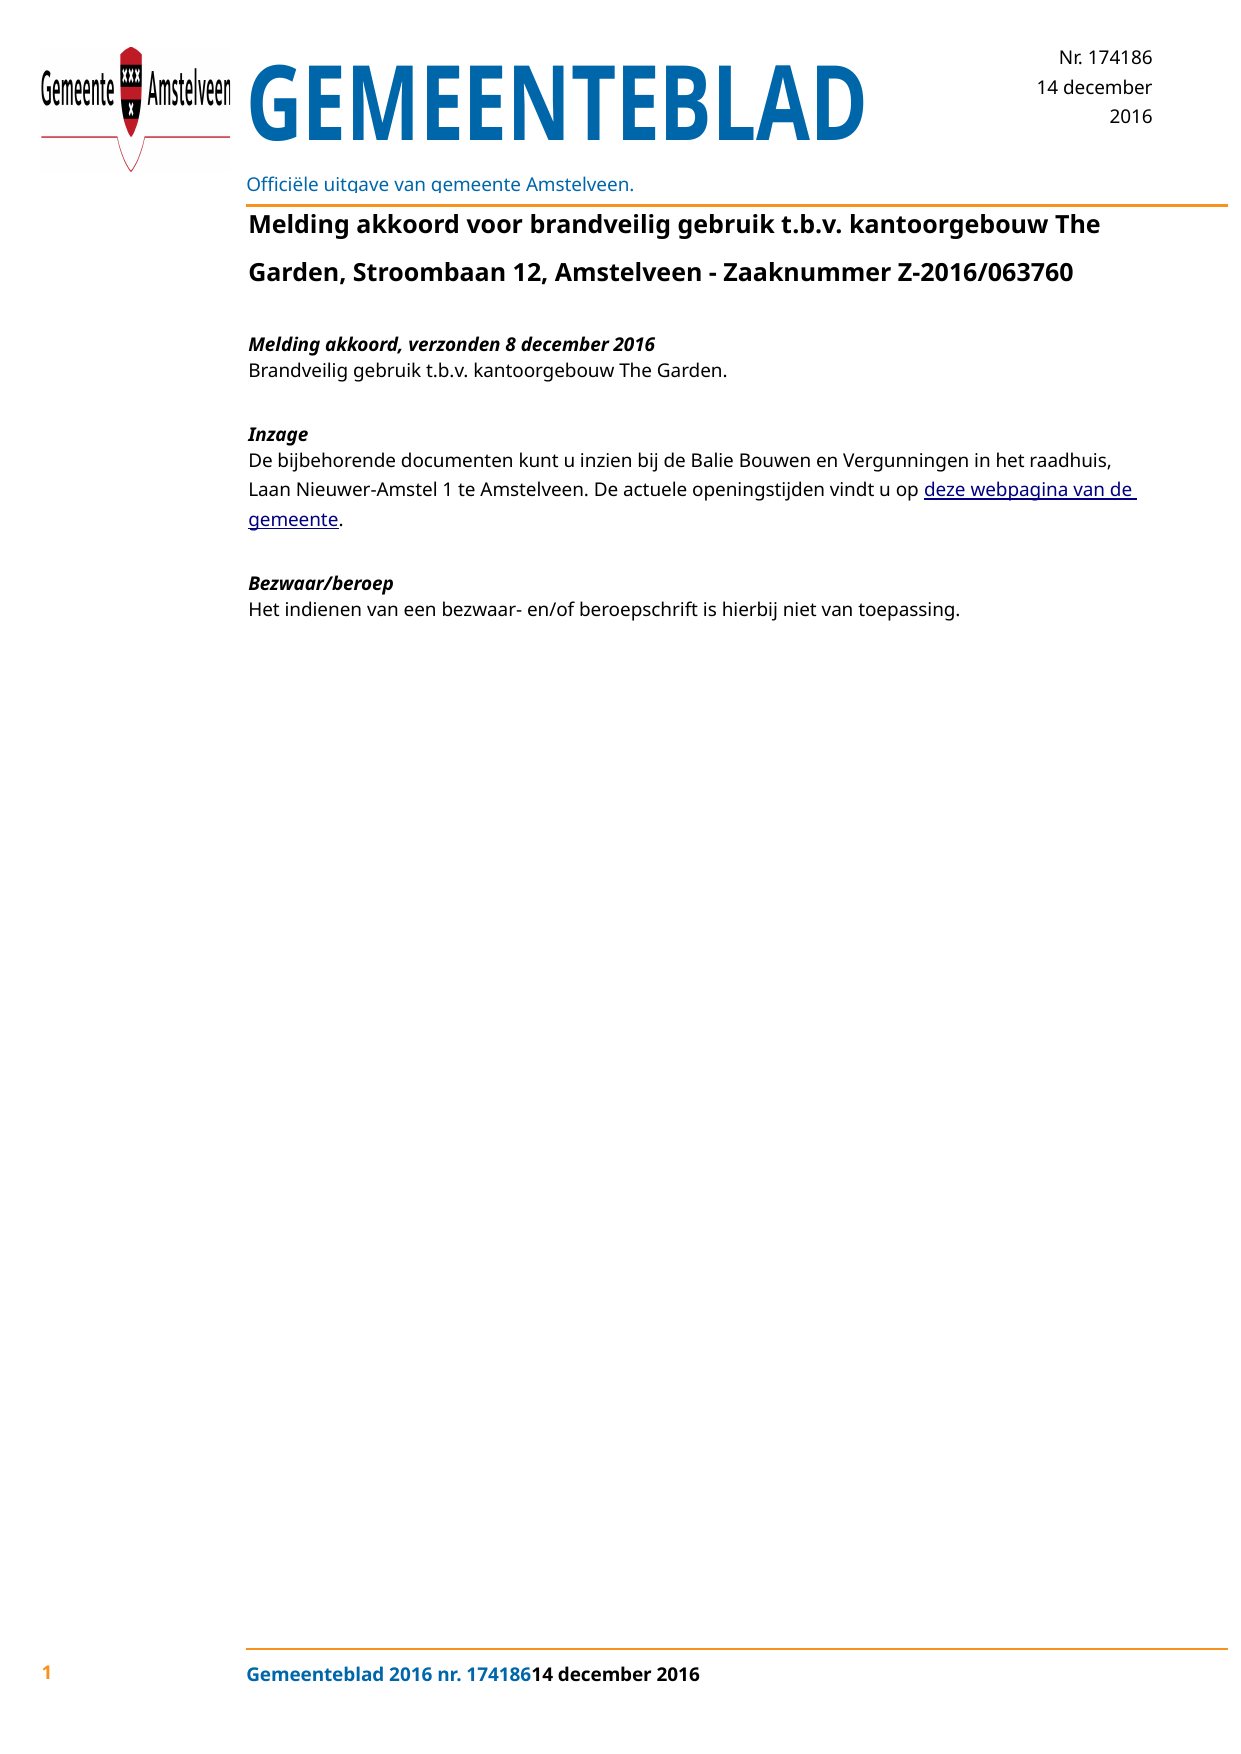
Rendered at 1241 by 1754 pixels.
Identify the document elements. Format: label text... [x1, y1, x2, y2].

text De bijbehorende documenten kunt u inzien bij de Balie Bouwen en Vergunningen in het raadhuis, Laan Nieuwer-Amstel 1 te Amstelveen. De actuele openingstijden vindt u op deze webpagina van de gemeente. [248, 447, 1152, 532]
text Melding akkoord voor brandveilig gebruik t.b.v. kantoorgebouw The Garden, Stroombaan 12, Amstelveen - Zaaknummer Z-2016/063760 [248, 207, 1152, 288]
picture [41, 47, 231, 172]
text Het indienen van een bezwaar- en/of beroepschrift is hierbij niet van toepassing. [248, 596, 1152, 621]
text Bezwaar/beroep [248, 570, 1152, 596]
text Brandveilig gebruik t.b.v. kantoorgebouw The Garden. [248, 357, 1152, 383]
text Melding akkoord, verzonden 8 december 2016 [248, 331, 1152, 357]
text Inzage [248, 421, 1152, 447]
